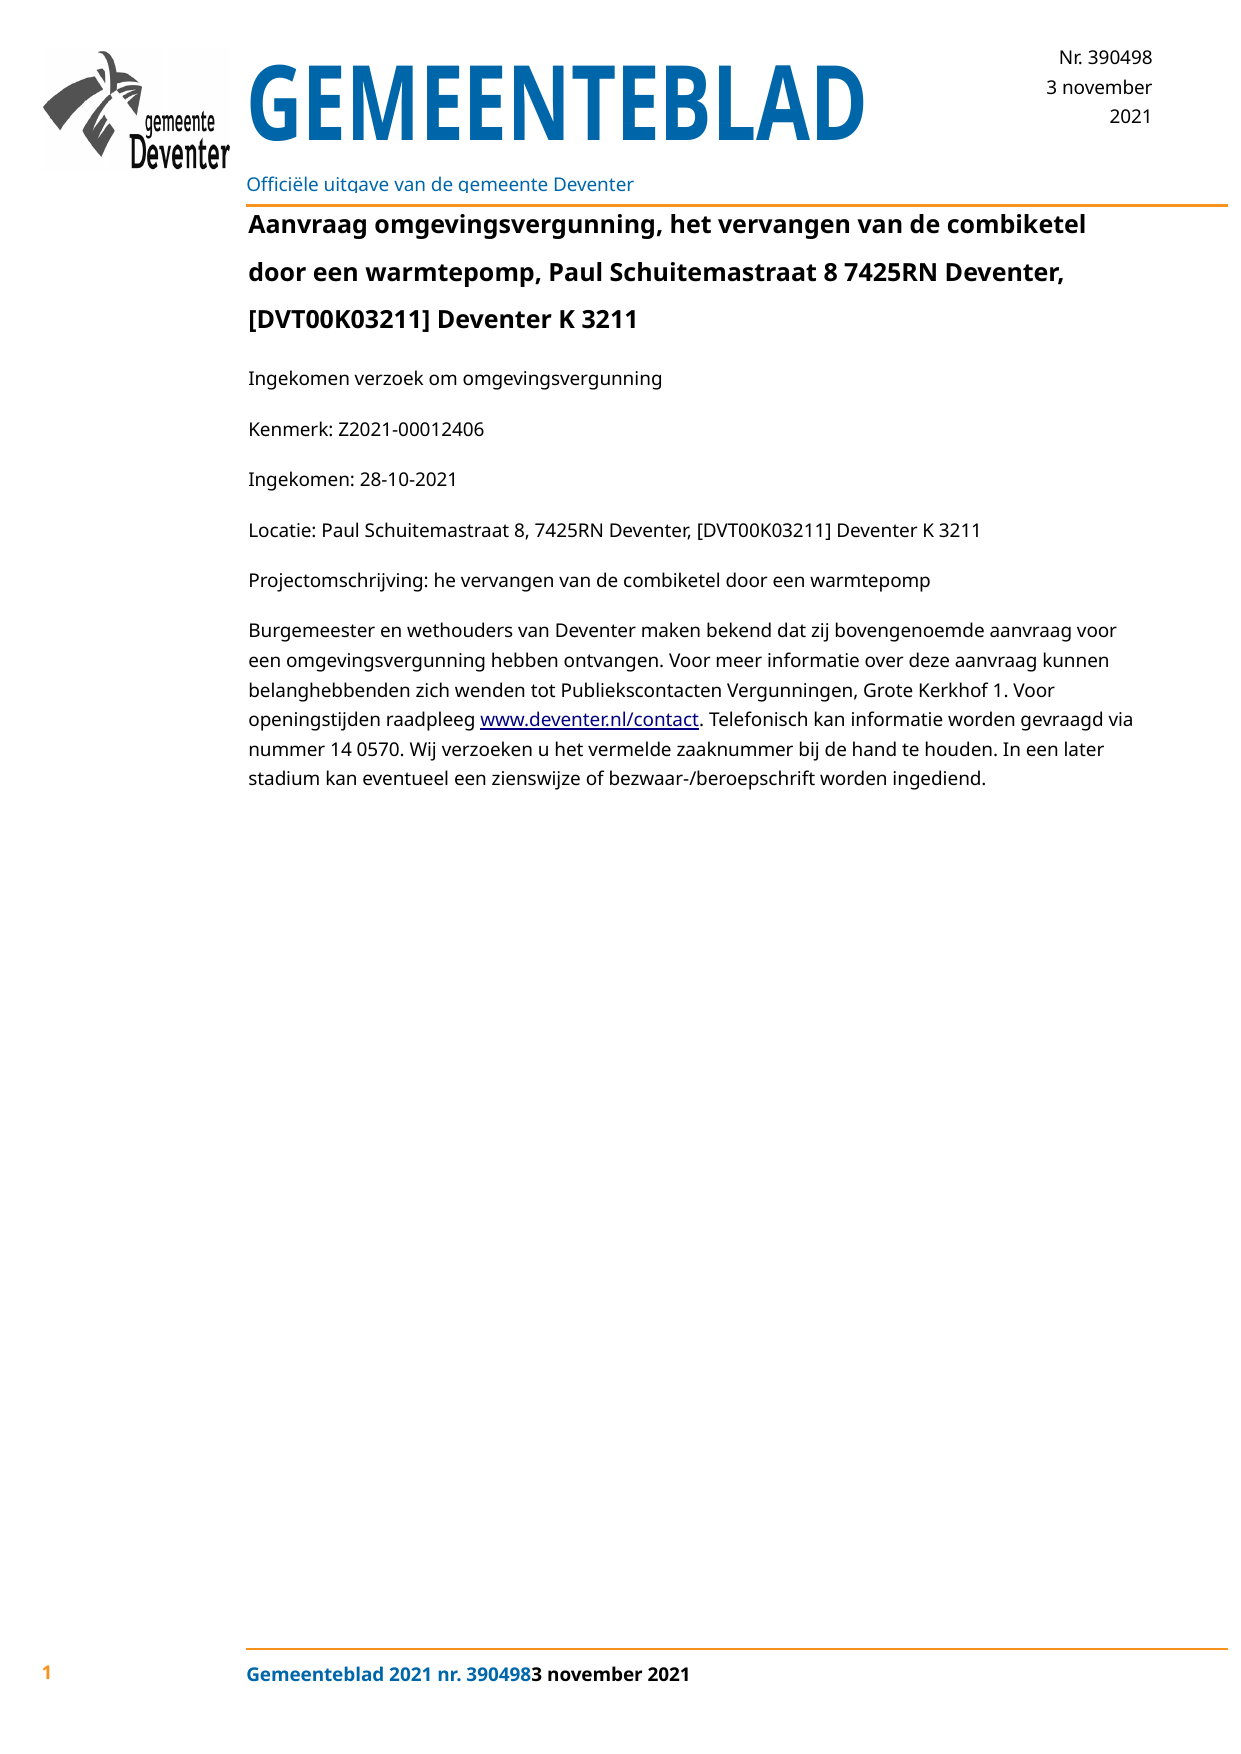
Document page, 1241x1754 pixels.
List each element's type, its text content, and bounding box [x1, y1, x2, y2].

text Kenmerk: Z2021-00012406 [248, 416, 1152, 442]
text Projectomschrijving: he vervangen van de combiketel door een warmtepomp [248, 567, 1152, 593]
text Ingekomen verzoek om omgevingsvergunning [248, 366, 1152, 391]
text Aanvraag omgevingsvergunning, het vervangen van de combiketel door een warmtepomp, Paul Schuitemastraat 8 7425RN Deventer, [DVT00K03211] Deventer K 3211 [248, 207, 1152, 336]
text Locatie: Paul Schuitemastraat 8, 7425RN Deventer, [DVT00K03211] Deventer K 3211 [248, 517, 1152, 542]
text Burgemeester en wethouders van Deventer maken bekend dat zij bovengenoemde aanvraag voor een omgevingsvergunning hebben ontvangen. Voor meer informatie over deze aanvraag kunnen belanghebbenden zich wenden tot Publiekscontacten Vergunningen, Grote Kerkhof 1. Voor openingstijden raadpleeg www.deventer.nl/contact. Telefonisch kan informatie worden gevraagd via nummer 14 0570. Wij verzoeken u het vermelde zaaknummer bij de hand te houden. In een later stadium kan eventueel een zienswijze of bezwaar-/beroepschrift worden ingediend. [248, 618, 1152, 791]
text Ingekomen: 28-10-2021 [248, 466, 1152, 492]
picture [41, 47, 231, 172]
